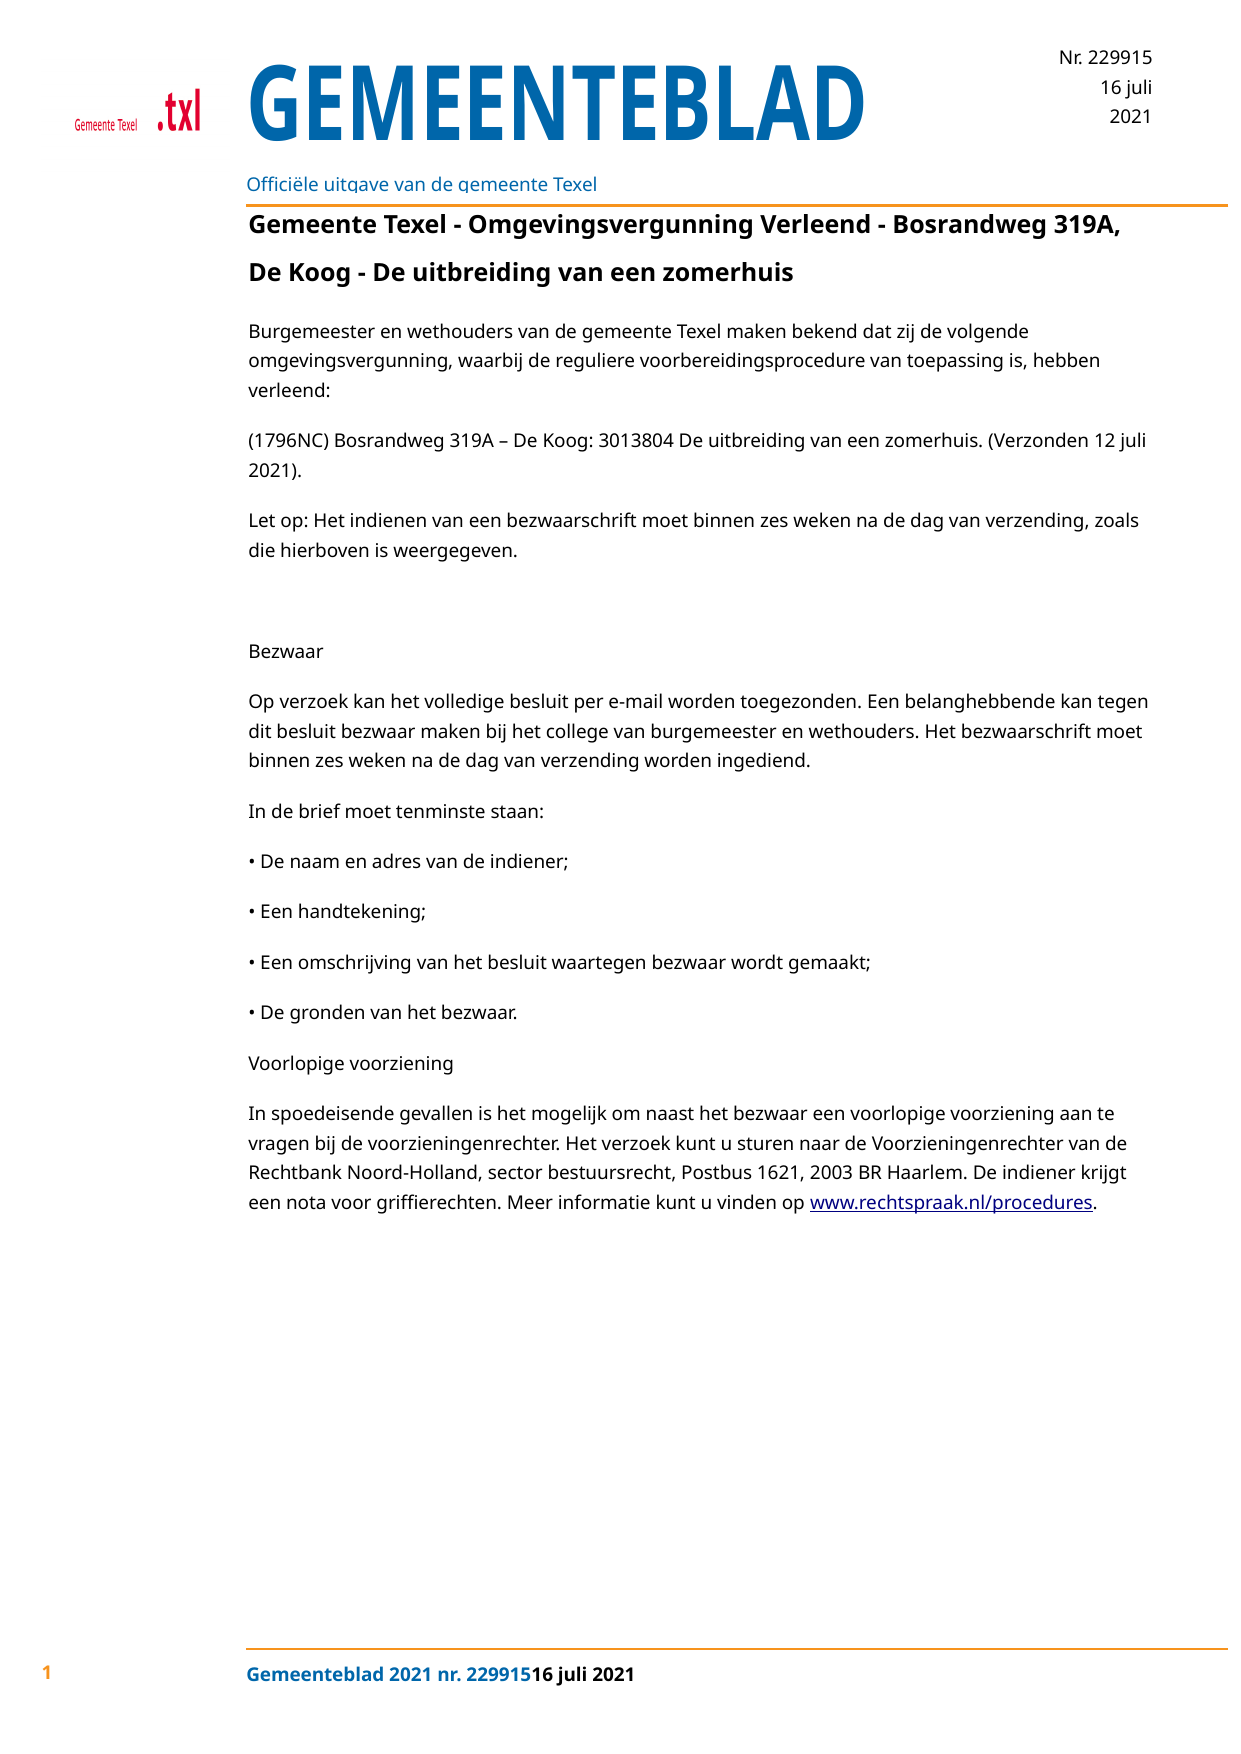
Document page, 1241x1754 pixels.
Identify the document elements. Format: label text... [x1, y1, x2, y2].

text In de brief moet tenminste staan: [248, 798, 1152, 824]
picture [41, 47, 231, 172]
text Op verzoek kan het volledige besluit per e-mail worden toegezonden. Een belanghebbende kan tegen dit besluit bezwaar maken bij het college van burgemeester en wethouders. Het bezwaarschrift moet binnen zes weken na de dag van verzending worden ingediend. [248, 688, 1152, 773]
text • Een omschrijving van het besluit waartegen bezwaar wordt gemaakt; [248, 949, 1152, 975]
text • De naam en adres van de indiener; [248, 848, 1152, 874]
text Voorlopige voorziening [248, 1050, 1152, 1076]
text Burgemeester en wethouders van de gemeente Texel maken bekend dat zij de volgende omgevingsvergunning, waarbij de reguliere voorbereidingsprocedure van toepassing is, hebben verleend: [248, 318, 1152, 403]
text Let op: Het indienen van een bezwaarschrift moet binnen zes weken na de dag van verzending, zoals die hierboven is weergegeven. [248, 507, 1152, 563]
text Gemeente Texel - Omgevingsvergunning Verleend - Bosrandweg 319A, De Koog - De uitbreiding van een zomerhuis [248, 207, 1152, 288]
text (1796NC) Bosrandweg 319A – De Koog: 3013804 De uitbreiding van een zomerhuis. (Verzonden 12 juli 2021). [248, 427, 1152, 483]
text • De gronden van het bezwaar. [248, 999, 1152, 1025]
text • Een handtekening; [248, 899, 1152, 924]
text In spoedeisende gevallen is het mogelijk om naast het bezwaar een voorlopige voorziening aan te vragen bij de voorzieningenrechter. Het verzoek kunt u sturen naar de Voorzieningenrechter van de Rechtbank Noord-Holland, sector bestuursrecht, Postbus 1621, 2003 BR Haarlem. De indiener krijgt een nota voor griffierechten. Meer informatie kunt u vinden op www.rechtspraak.nl/procedures. [248, 1100, 1152, 1215]
text Bezwaar [248, 638, 1152, 664]
